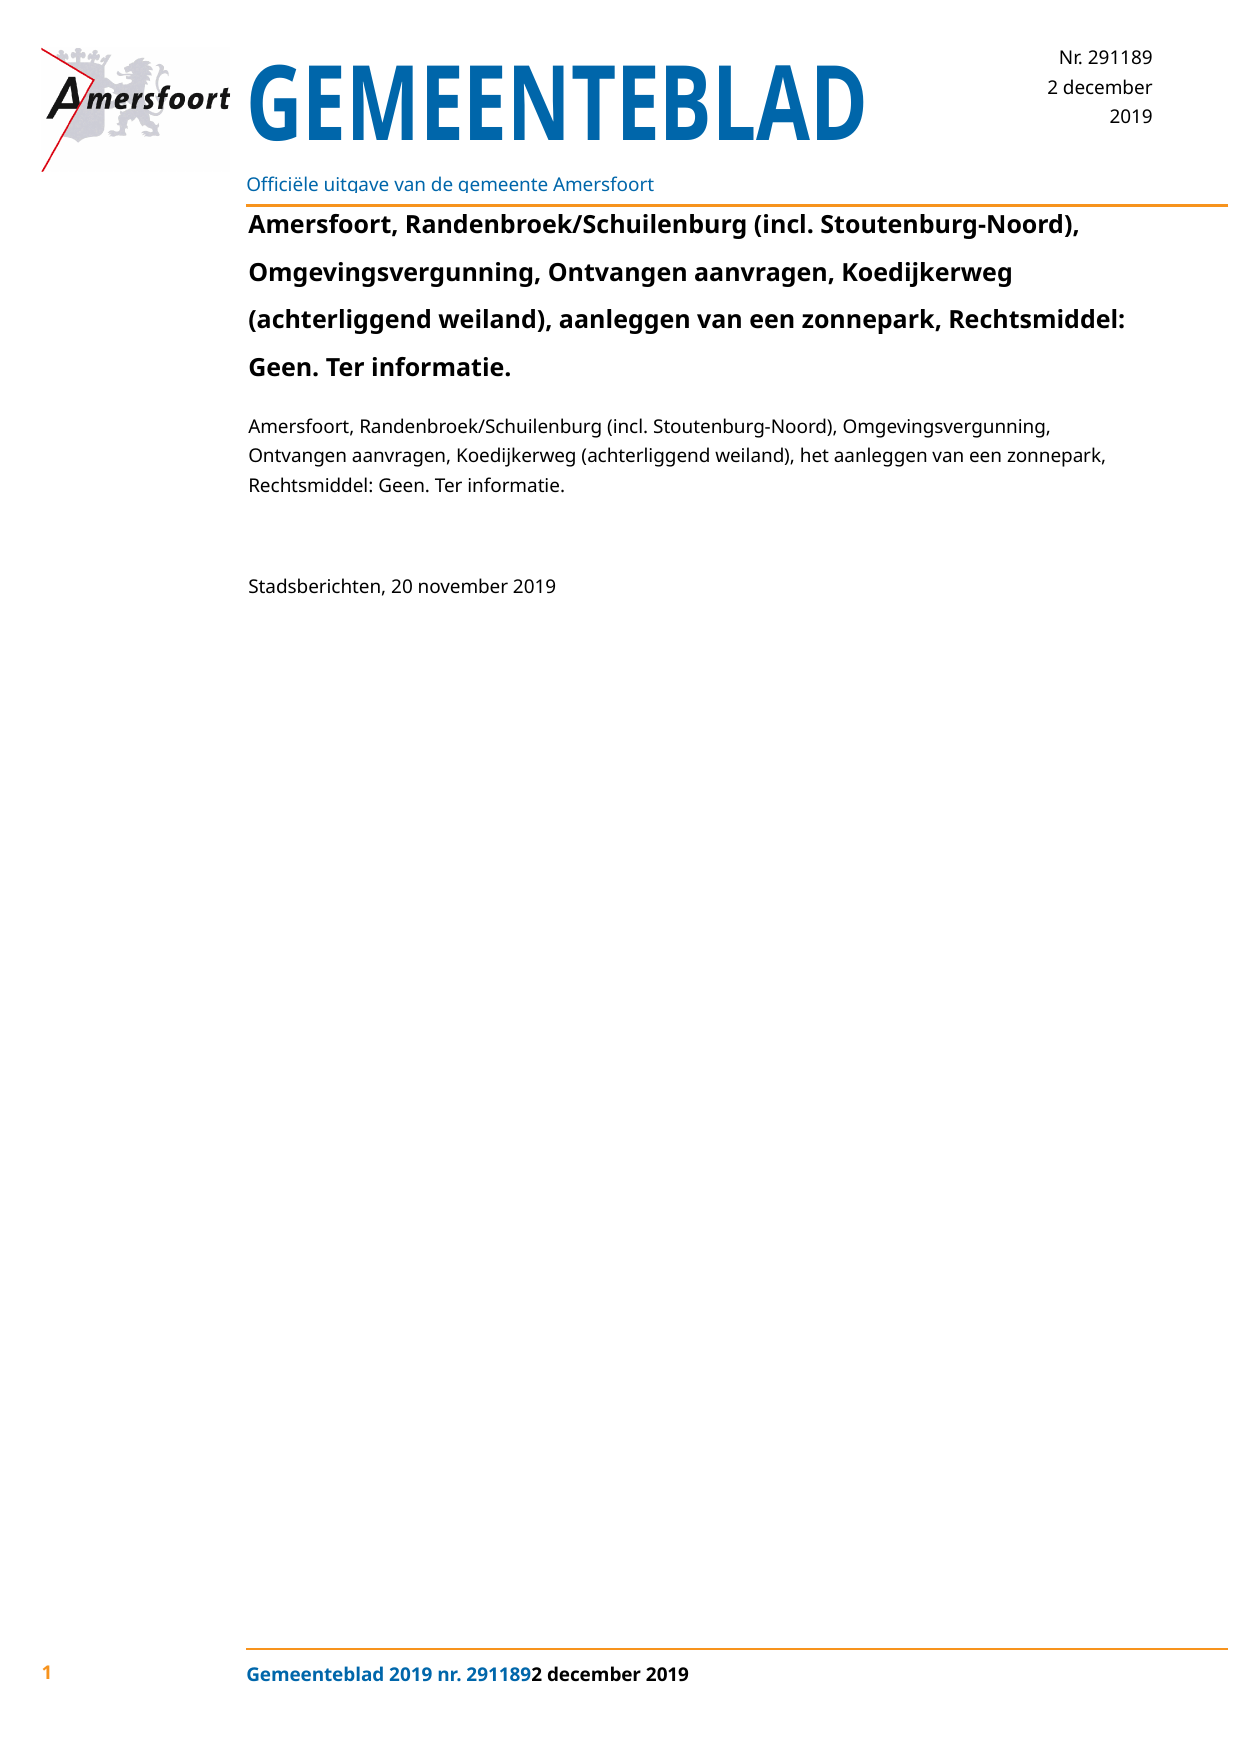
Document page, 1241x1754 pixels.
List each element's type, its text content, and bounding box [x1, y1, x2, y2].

text Amersfoort, Randenbroek/Schuilenburg (incl. Stoutenburg-Noord), Omgevingsvergunning, Ontvangen aanvragen, Koedijkerweg (achterliggend weiland), het aanleggen van een zonnepark, Rechtsmiddel: Geen. Ter informatie. [248, 413, 1152, 498]
text Amersfoort, Randenbroek/Schuilenburg (incl. Stoutenburg-Noord), Omgevingsvergunning, Ontvangen aanvragen, Koedijkerweg (achterliggend weiland), aanleggen van een zonnepark, Rechtsmiddel: Geen. Ter informatie. [248, 207, 1152, 384]
picture [41, 47, 231, 172]
text Stadsberichten, 20 november 2019 [248, 573, 1152, 599]
